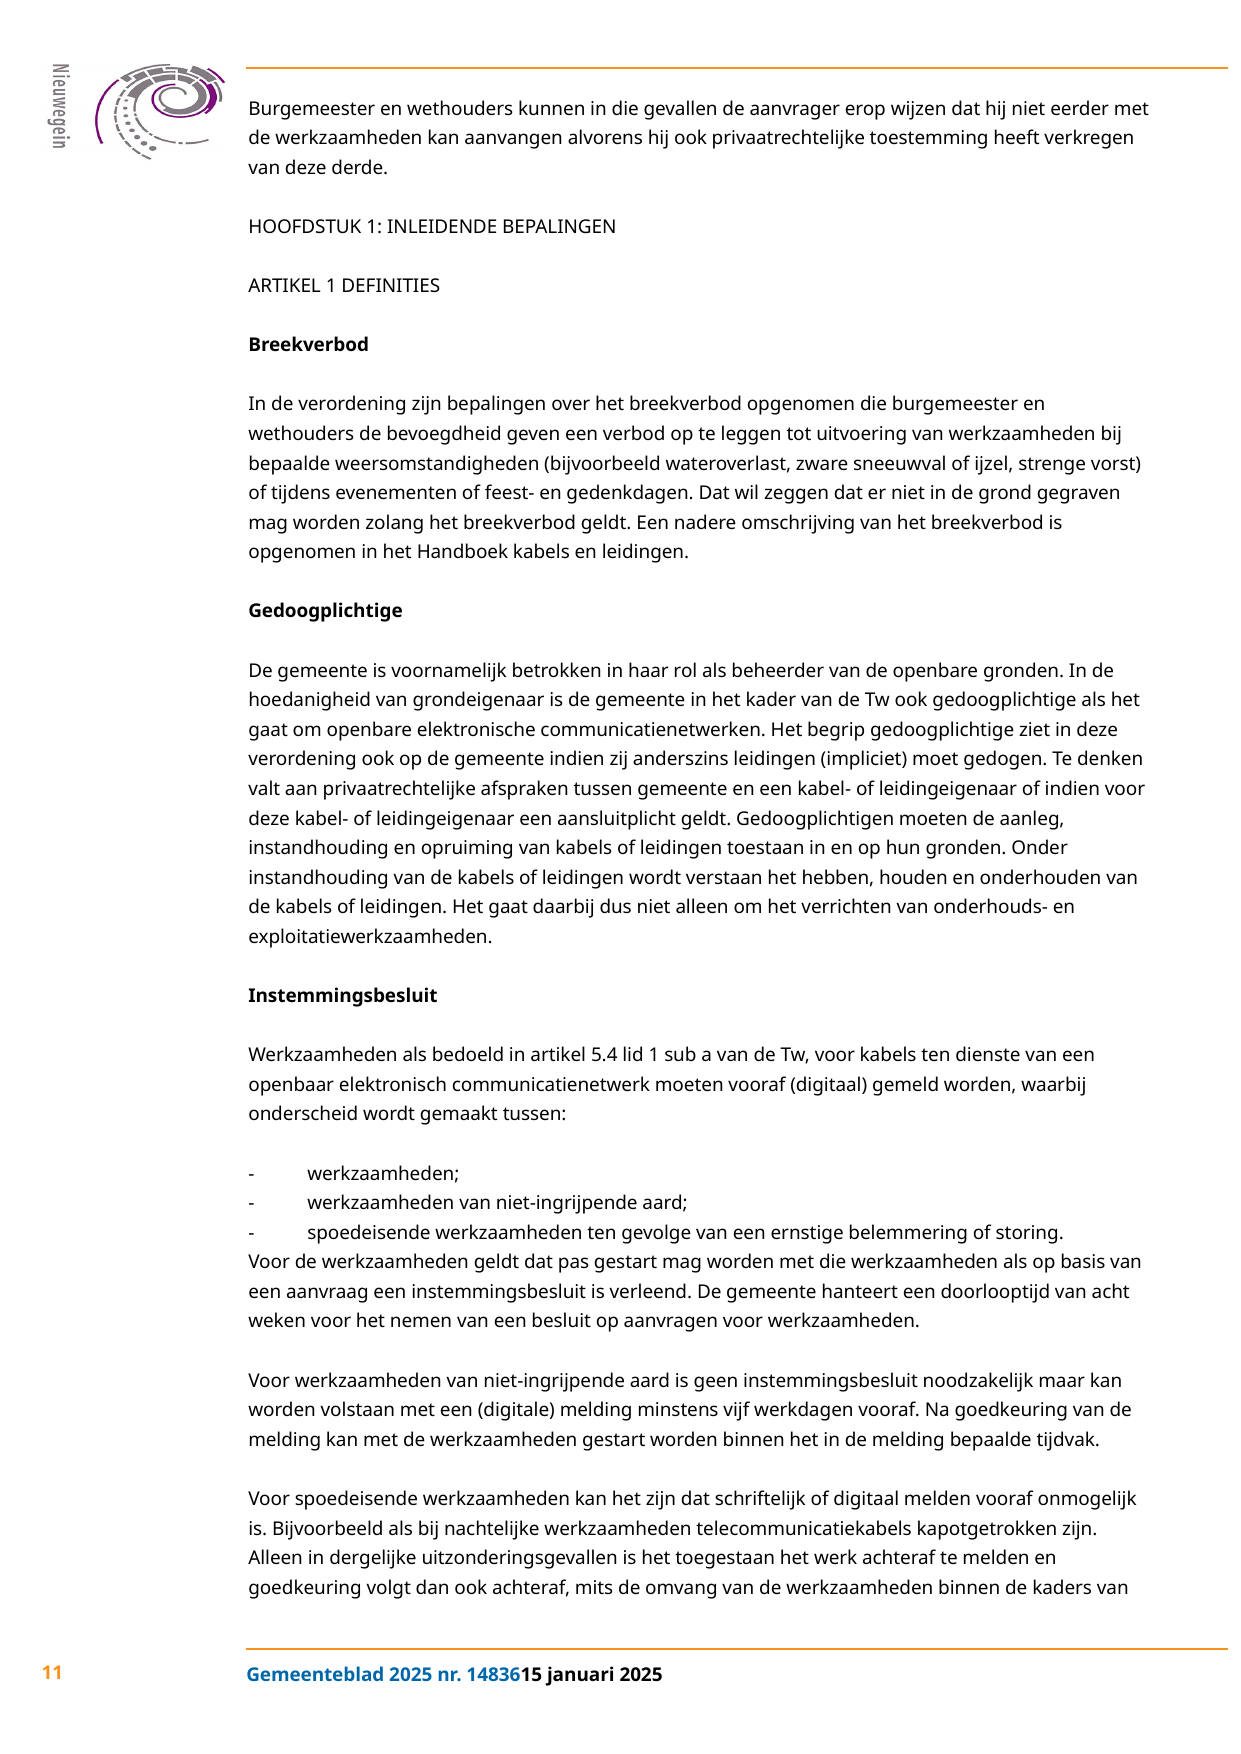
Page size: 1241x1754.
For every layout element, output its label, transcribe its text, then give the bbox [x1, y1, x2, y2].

picture [41, 47, 231, 172]
text Burgemeester en wethouders kunnen in die gevallen de aanvrager erop wijzen dat hij niet eerder met de werkzaamheden kan aanvangen alvorens hij ook privaatrechtelijke toestemming heeft verkregen van deze derde. [248, 95, 1152, 180]
text De gemeente is voornamelijk betrokken in haar rol als beheerder van de openbare gronden. In de hoedanigheid van grondeigenaar is de gemeente in het kader van de Tw ook gedoogplichtige als het gaat om openbare elektronische communicatienetwerken. Het begrip gedoogplichtige ziet in deze verordening ook op de gemeente indien zij anderszins leidingen (impliciet) moet gedogen. Te denken valt aan privaatrechtelijke afspraken tussen gemeente en een kabel- of leidingeigenaar of indien voor deze kabel- of leidingeigenaar een aansluitplicht geldt. Gedoogplichtigen moeten de aanleg, instandhouding en opruiming van kabels of leidingen toestaan in en op hun gronden. Onder instandhouding van de kabels of leidingen wordt verstaan het hebben, houden en onderhouden van de kabels of leidingen. Het gaat daarbij dus niet alleen om het verrichten van onderhouds- en exploitatiewerkzaamheden. [248, 657, 1152, 949]
text Instemmingsbesluit [248, 982, 1152, 1008]
text Voor werkzaamheden van niet-ingrijpende aard is geen instemmingsbesluit noodzakelijk maar kan worden volstaan met een (digitale) melding minstens vijf werkdagen vooraf. Na goedkeuring van de melding kan met de werkzaamheden gestart worden binnen het in de melding bepaalde tijdvak. [248, 1367, 1152, 1452]
list spoedeisende werkzaamheden ten gevolge van een ernstige belemmering of storing. [248, 1219, 1152, 1245]
text Voor spoedeisende werkzaamheden kan het zijn dat schriftelijk of digitaal melden vooraf onmogelijk is. Bijvoorbeeld als bij nachtelijke werkzaamheden telecommunicatiekabels kapotgetrokken zijn. Alleen in dergelijke uitzonderingsgevallen is het toegestaan het werk achteraf te melden en goedkeuring volgt dan ook achteraf, mits de omvang van de werkzaamheden binnen de kaders van [248, 1485, 1152, 1600]
text Voor de werkzaamheden geldt dat pas gestart mag worden met die werkzaamheden als op basis van een aanvraag een instemmingsbesluit is verleend. De gemeente hanteert een doorlooptijd van acht weken voor het nemen van een besluit op aanvragen voor werkzaamheden. [248, 1248, 1152, 1333]
text Werkzaamheden als bedoeld in artikel 5.4 lid 1 sub a van de Tw, voor kabels ten dienste van een openbaar elektronisch communicatienetwerk moeten vooraf (digitaal) gemeld worden, waarbij onderscheid wordt gemaakt tussen: [248, 1041, 1152, 1126]
list werkzaamheden van niet-ingrijpende aard; [248, 1189, 1152, 1215]
text HOOFDSTUK 1: INLEIDENDE BEPALINGEN [248, 213, 1152, 239]
text Gedoogplichtige [248, 598, 1152, 623]
list werkzaamheden; [248, 1160, 1152, 1186]
text Breekverbod [248, 331, 1152, 357]
text ARTIKEL 1 DEFINITIES [248, 272, 1152, 298]
text In de verordening zijn bepalingen over het breekverbod opgenomen die burgemeester en wethouders de bevoegdheid geven een verbod op te leggen tot uitvoering van werkzaamheden bij bepaalde weersomstandigheden (bijvoorbeeld wateroverlast, zware sneeuwval of ijzel, strenge vorst) of tijdens evenementen of feest- en gedenkdagen. Dat wil zeggen dat er niet in de grond gegraven mag worden zolang het breekverbod geldt. Een nadere omschrijving van het breekverbod is opgenomen in het Handboek kabels en leidingen. [248, 391, 1152, 564]
